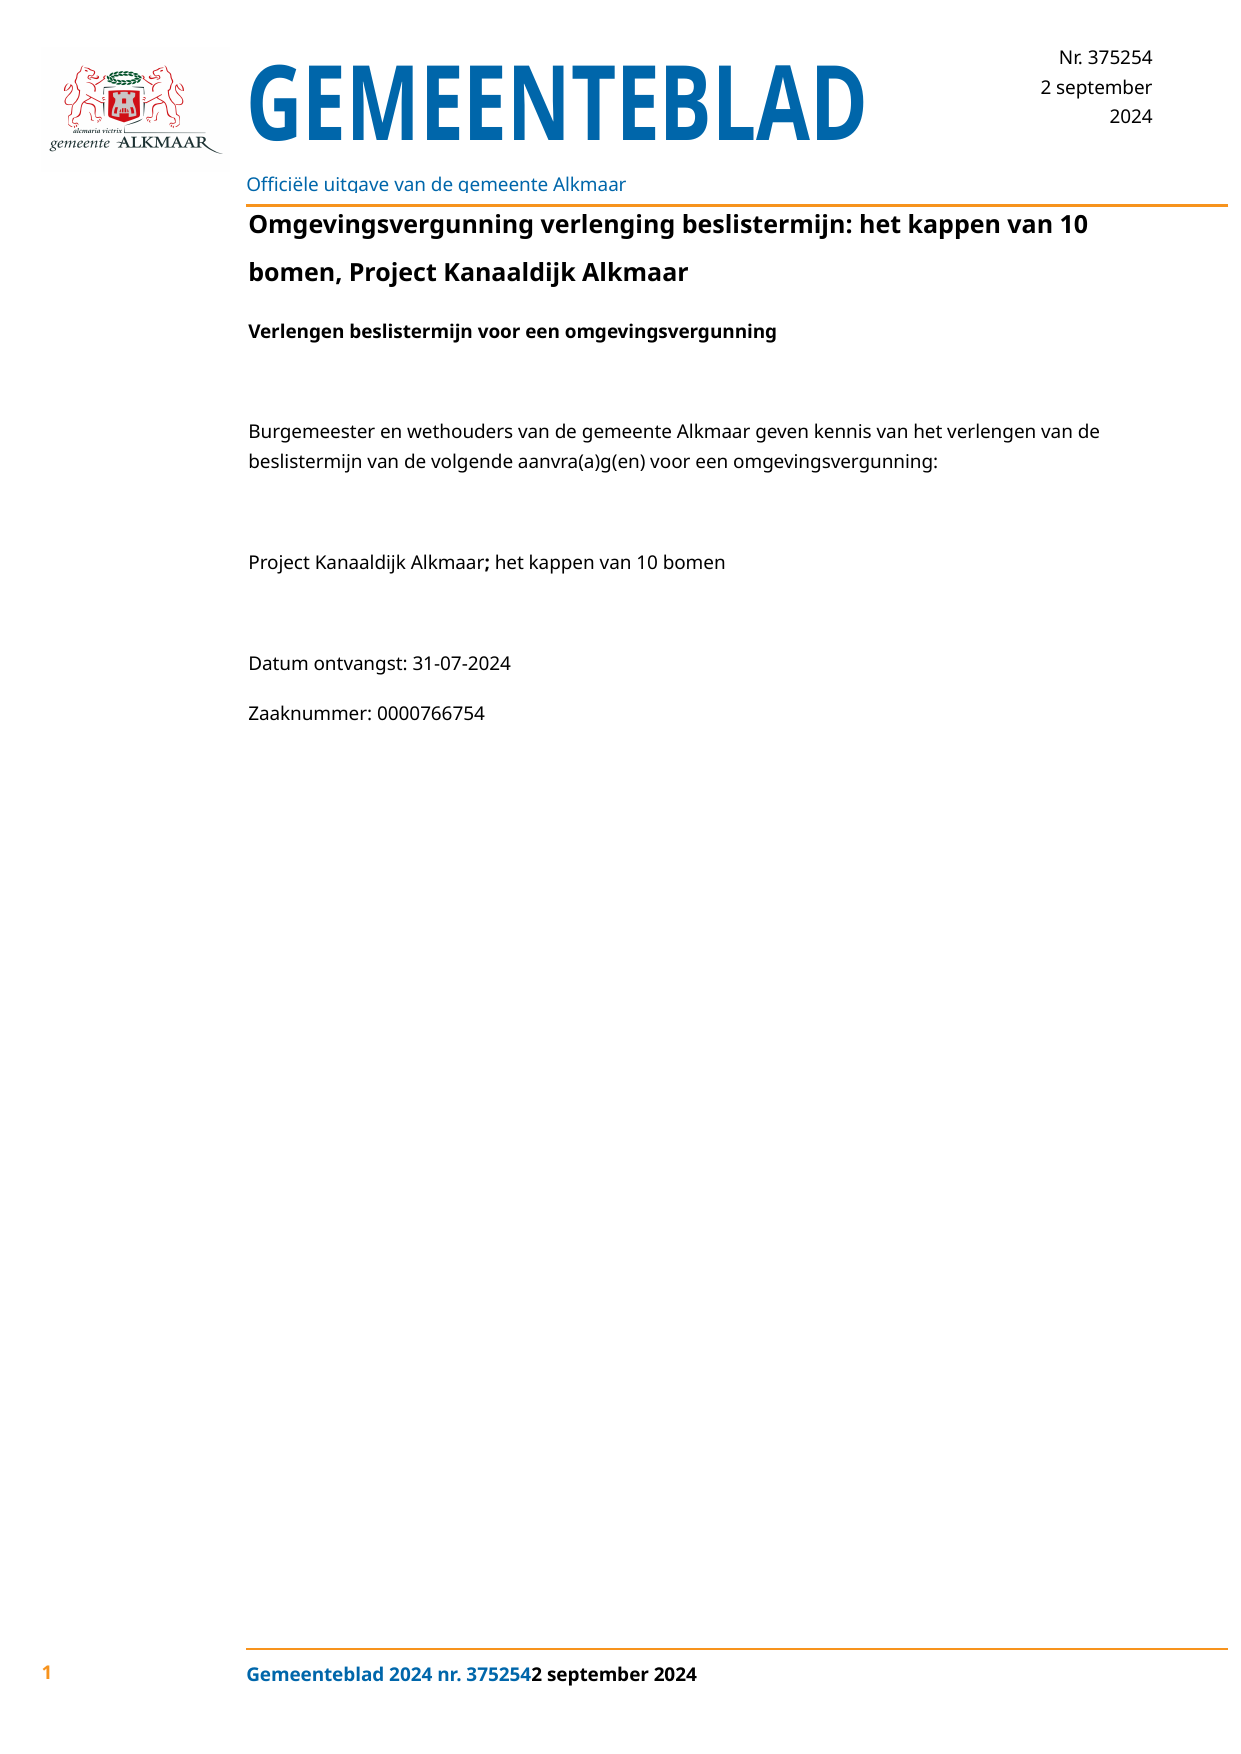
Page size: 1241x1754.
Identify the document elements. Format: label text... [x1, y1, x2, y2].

text Burgemeester en wethouders van de gemeente Alkmaar geven kennis van het verlengen van de beslistermijn van de volgende aanvra(a)g(en) voor een omgevingsvergunning: [248, 419, 1152, 474]
picture [41, 47, 231, 172]
text Omgevingsvergunning verlenging beslistermijn: het kappen van 10 bomen, Project Kanaaldijk Alkmaar [248, 207, 1152, 288]
text Datum ontvangst: 31-07-2024 [248, 650, 1152, 676]
text Zaaknummer: 0000766754 [248, 700, 1152, 726]
text Verlengen beslistermijn voor een omgevingsvergunning [248, 318, 1152, 344]
text Project Kanaaldijk Alkmaar; het kappen van 10 bomen [248, 549, 1152, 575]
